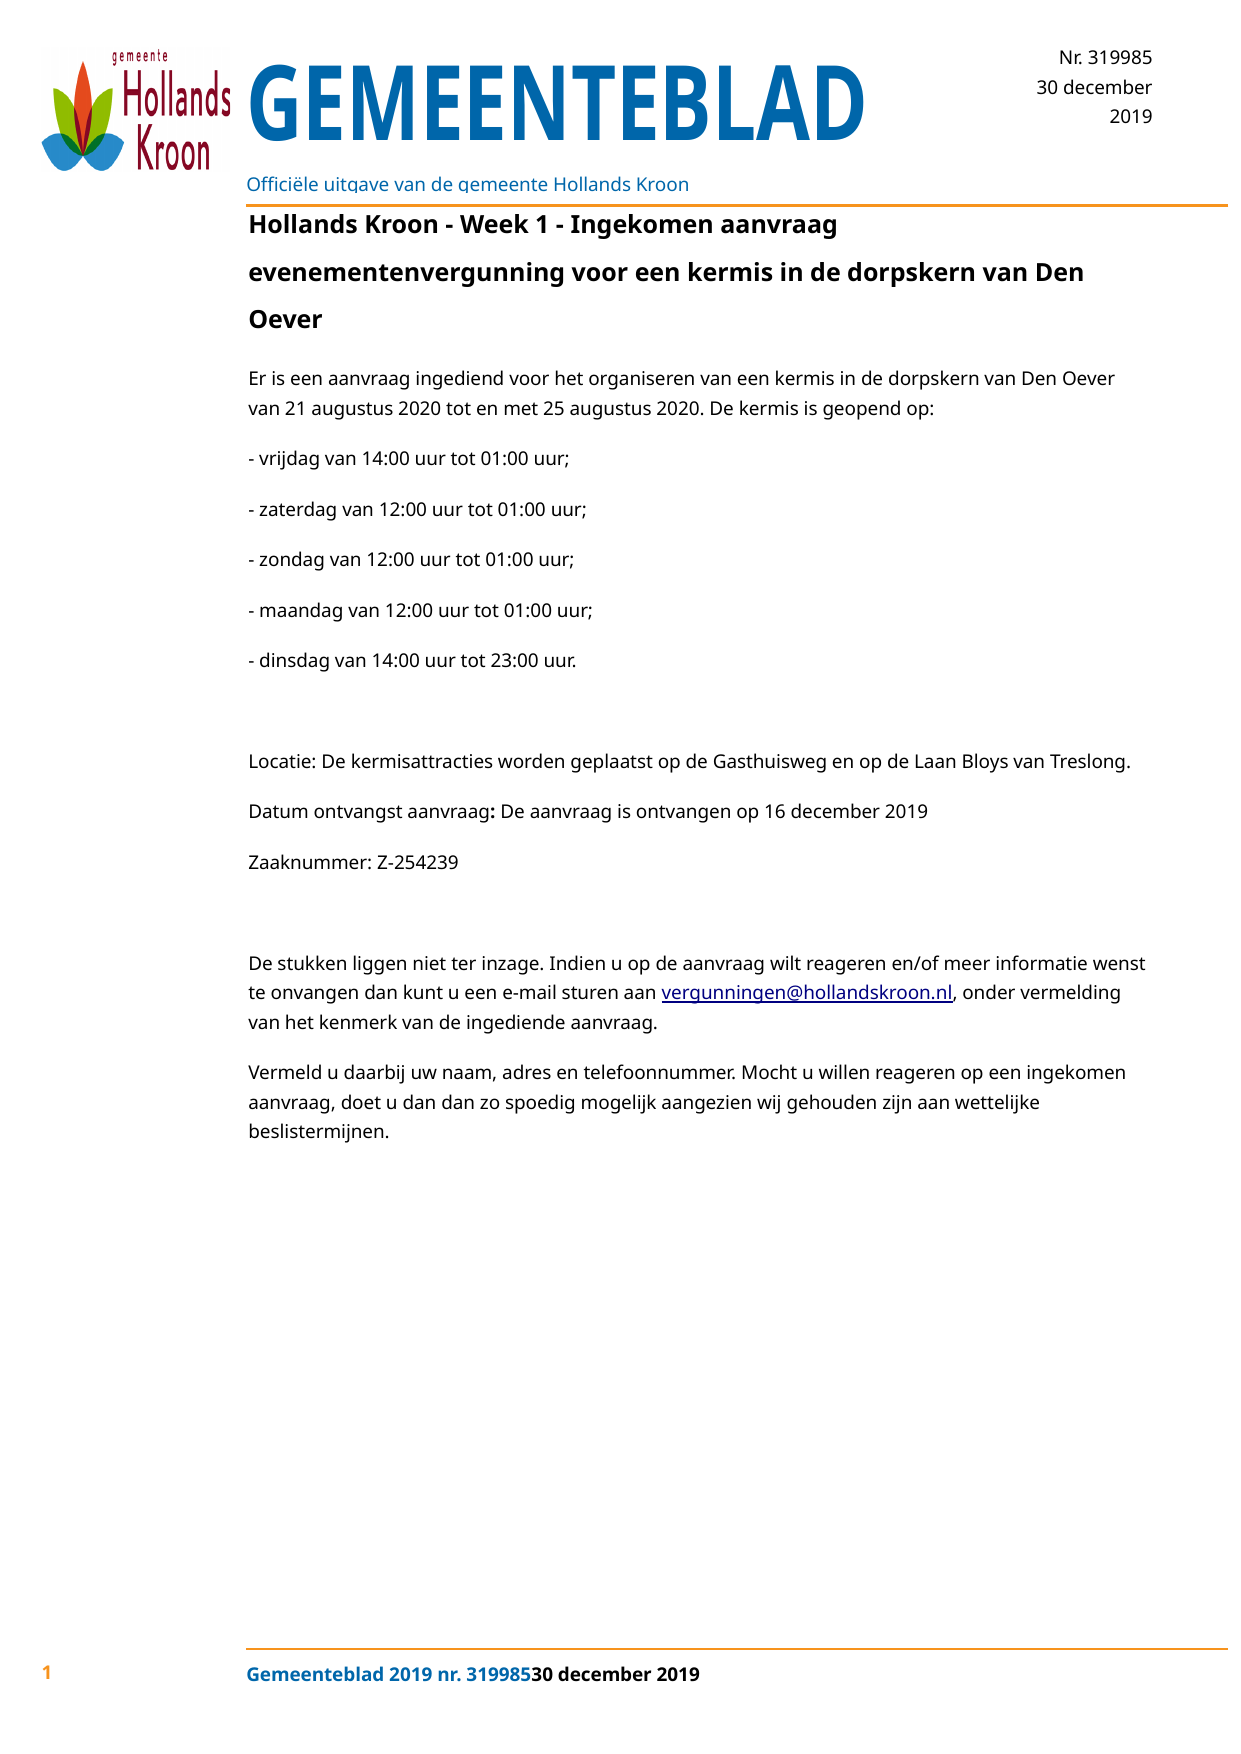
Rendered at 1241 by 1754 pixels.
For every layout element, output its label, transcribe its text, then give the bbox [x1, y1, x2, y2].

text Er is een aanvraag ingediend voor het organiseren van een kermis in de dorpskern van Den Oever van 21 augustus 2020 tot en met 25 augustus 2020. De kermis is geopend op: [248, 366, 1152, 421]
text Zaaknummer: Z-254239 [248, 849, 1152, 874]
text - zondag van 12:00 uur tot 01:00 uur; [248, 546, 1152, 572]
text - dinsdag van 14:00 uur tot 23:00 uur. [248, 647, 1152, 673]
text Vermeld u daarbij uw naam, adres en telefoonnummer. Mocht u willen reageren op een ingekomen aanvraag, doet u dan dan zo spoedig mogelijk aangezien wij gehouden zijn aan wettelijke beslistermijnen. [248, 1059, 1152, 1144]
text - vrijdag van 14:00 uur tot 01:00 uur; [248, 446, 1152, 471]
text - zaterdag van 12:00 uur tot 01:00 uur; [248, 496, 1152, 522]
text Datum ontvangst aanvraag: De aanvraag is ontvangen op 16 december 2019 [248, 798, 1152, 824]
picture [41, 47, 231, 172]
text Hollands Kroon - Week 1 - Ingekomen aanvraag evenementenvergunning voor een kermis in de dorpskern van Den Oever [248, 207, 1152, 336]
text - maandag van 12:00 uur tot 01:00 uur; [248, 597, 1152, 622]
text De stukken liggen niet ter inzage. Indien u op de aanvraag wilt reageren en/of meer informatie wenst te onvangen dan kunt u een e-mail sturen aan vergunningen@hollandskroon.nl, onder vermelding van het kenmerk van de ingediende aanvraag. [248, 950, 1152, 1034]
text Locatie: De kermisattracties worden geplaatst op de Gasthuisweg en op de Laan Bloys van Treslong. [248, 748, 1152, 774]
